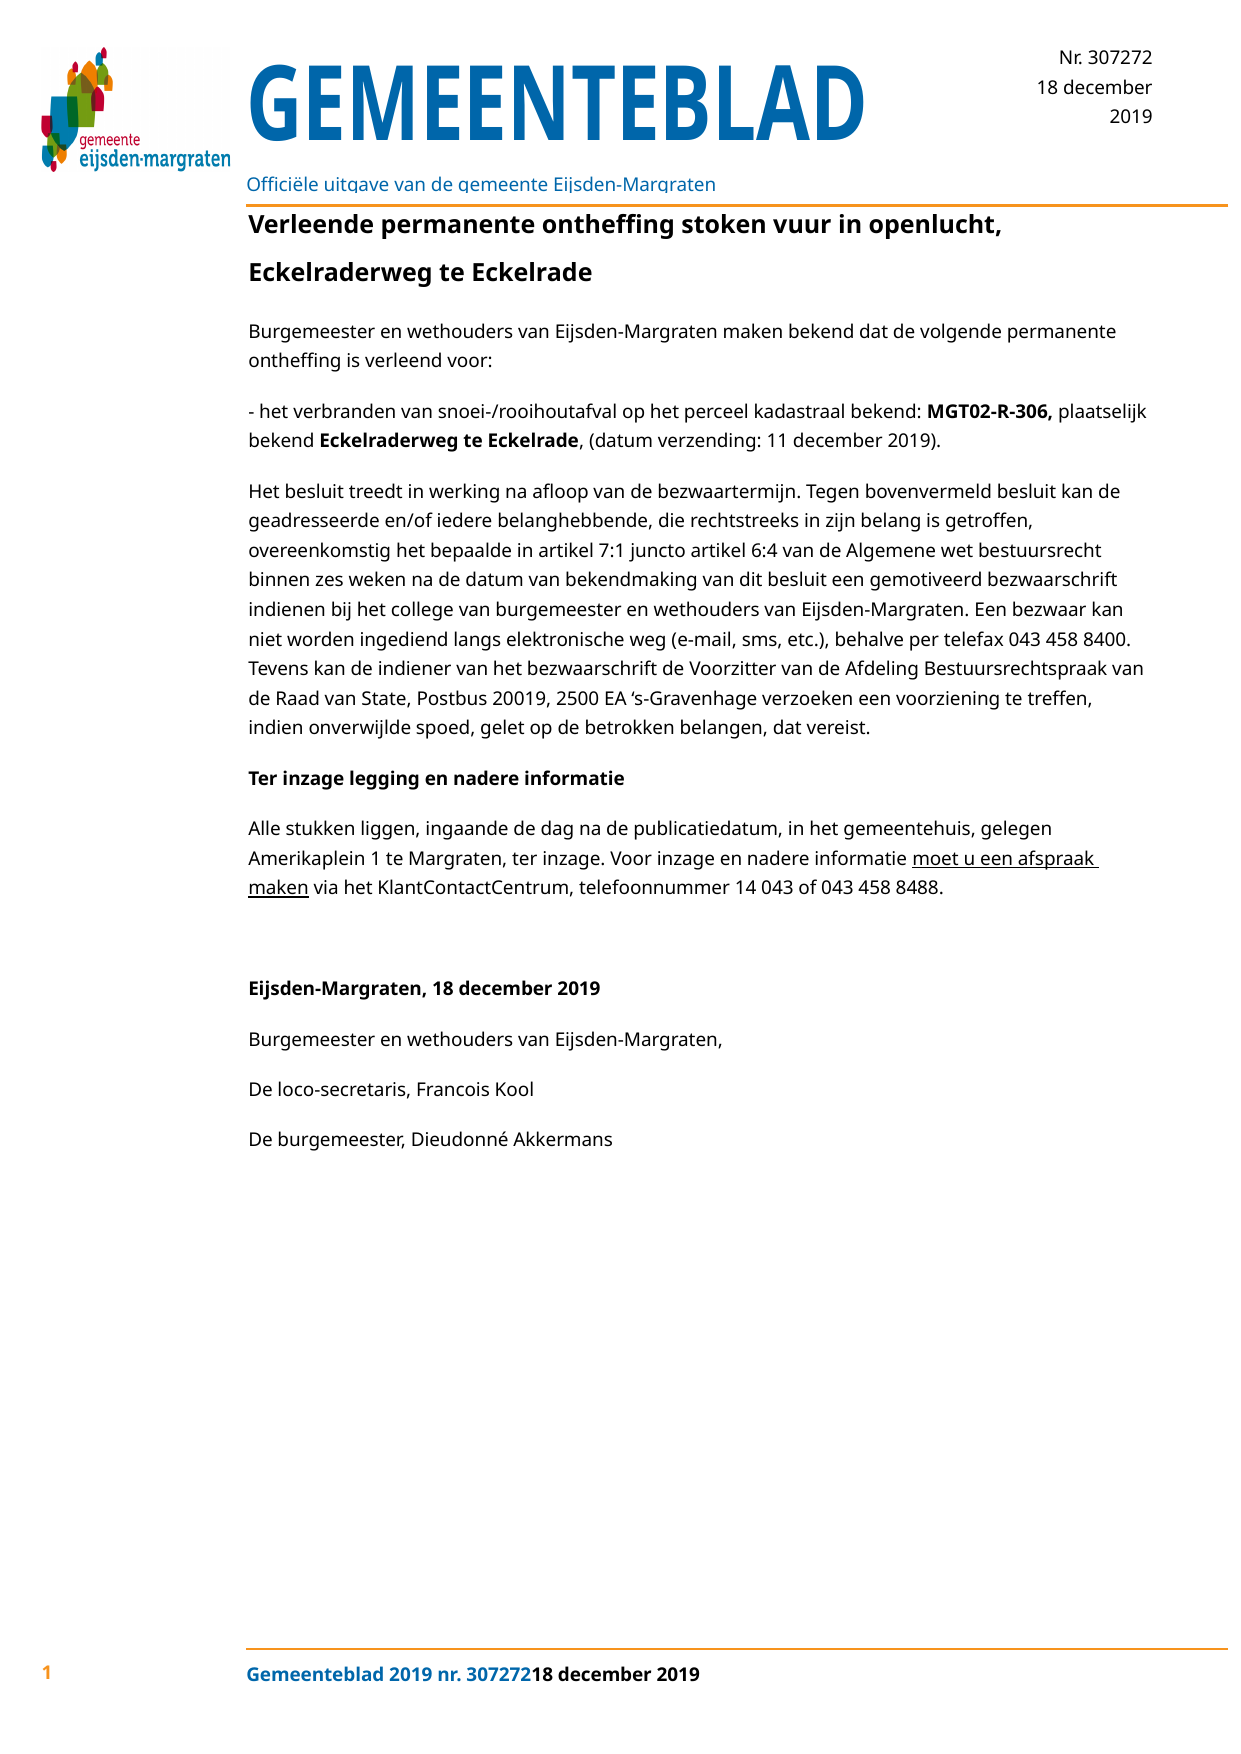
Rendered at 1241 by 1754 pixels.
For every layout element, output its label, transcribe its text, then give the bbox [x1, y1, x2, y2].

text Verleende permanente ontheffing stoken vuur in openlucht, Eckelraderweg te Eckelrade [248, 207, 1152, 288]
text De loco-secretaris, Francois Kool [248, 1076, 1152, 1102]
text Het besluit treedt in werking na afloop van de bezwaartermijn. Tegen bovenvermeld besluit kan de geadresseerde en/of iedere belanghebbende, die rechtstreeks in zijn belang is getroffen, overeenkomstig het bepaalde in artikel 7:1 juncto artikel 6:4 van de Algemene wet bestuursrecht binnen zes weken na de datum van bekendmaking van dit besluit een gemotiveerd bezwaarschrift indienen bij het college van burgemeester en wethouders van Eijsden-Margraten. Een bezwaar kan niet worden ingediend langs elektronische weg (e-mail, sms, etc.), behalve per telefax 043 458 8400. Tevens kan de indiener van het bezwaarschrift de Voorzitter van de Afdeling Bestuursrechtspraak van de Raad van State, Postbus 20019, 2500 EA ‘s-Gravenhage verzoeken een voorziening te treffen, indien onverwijlde spoed, gelet op de betrokken belangen, dat vereist. [248, 478, 1152, 740]
text Burgemeester en wethouders van Eijsden-Margraten, [248, 1026, 1152, 1052]
text Eijsden-Margraten, 18 december 2019 [248, 975, 1152, 1001]
text - het verbranden van snoei-/rooihoutafval op het perceel kadastraal bekend: MGT02-R-306, plaatselijk bekend Eckelraderweg te Eckelrade, (datum verzending: 11 december 2019). [248, 398, 1152, 453]
text Ter inzage legging en nadere informatie [248, 765, 1152, 791]
text Burgemeester en wethouders van Eijsden-Margraten maken bekend dat de volgende permanente ontheffing is verleend voor: [248, 318, 1152, 373]
text Alle stukken liggen, ingaande de dag na de publicatiedatum, in het gemeentehuis, gelegen Amerikaplein 1 te Margraten, ter inzage. Voor inzage en nadere informatie moet u een afspraak maken via het KlantContactCentrum, telefoonnummer 14 043 of 043 458 8488. [248, 815, 1152, 900]
text De burgemeester, Dieudonné Akkermans [248, 1127, 1152, 1152]
picture [41, 47, 231, 172]
